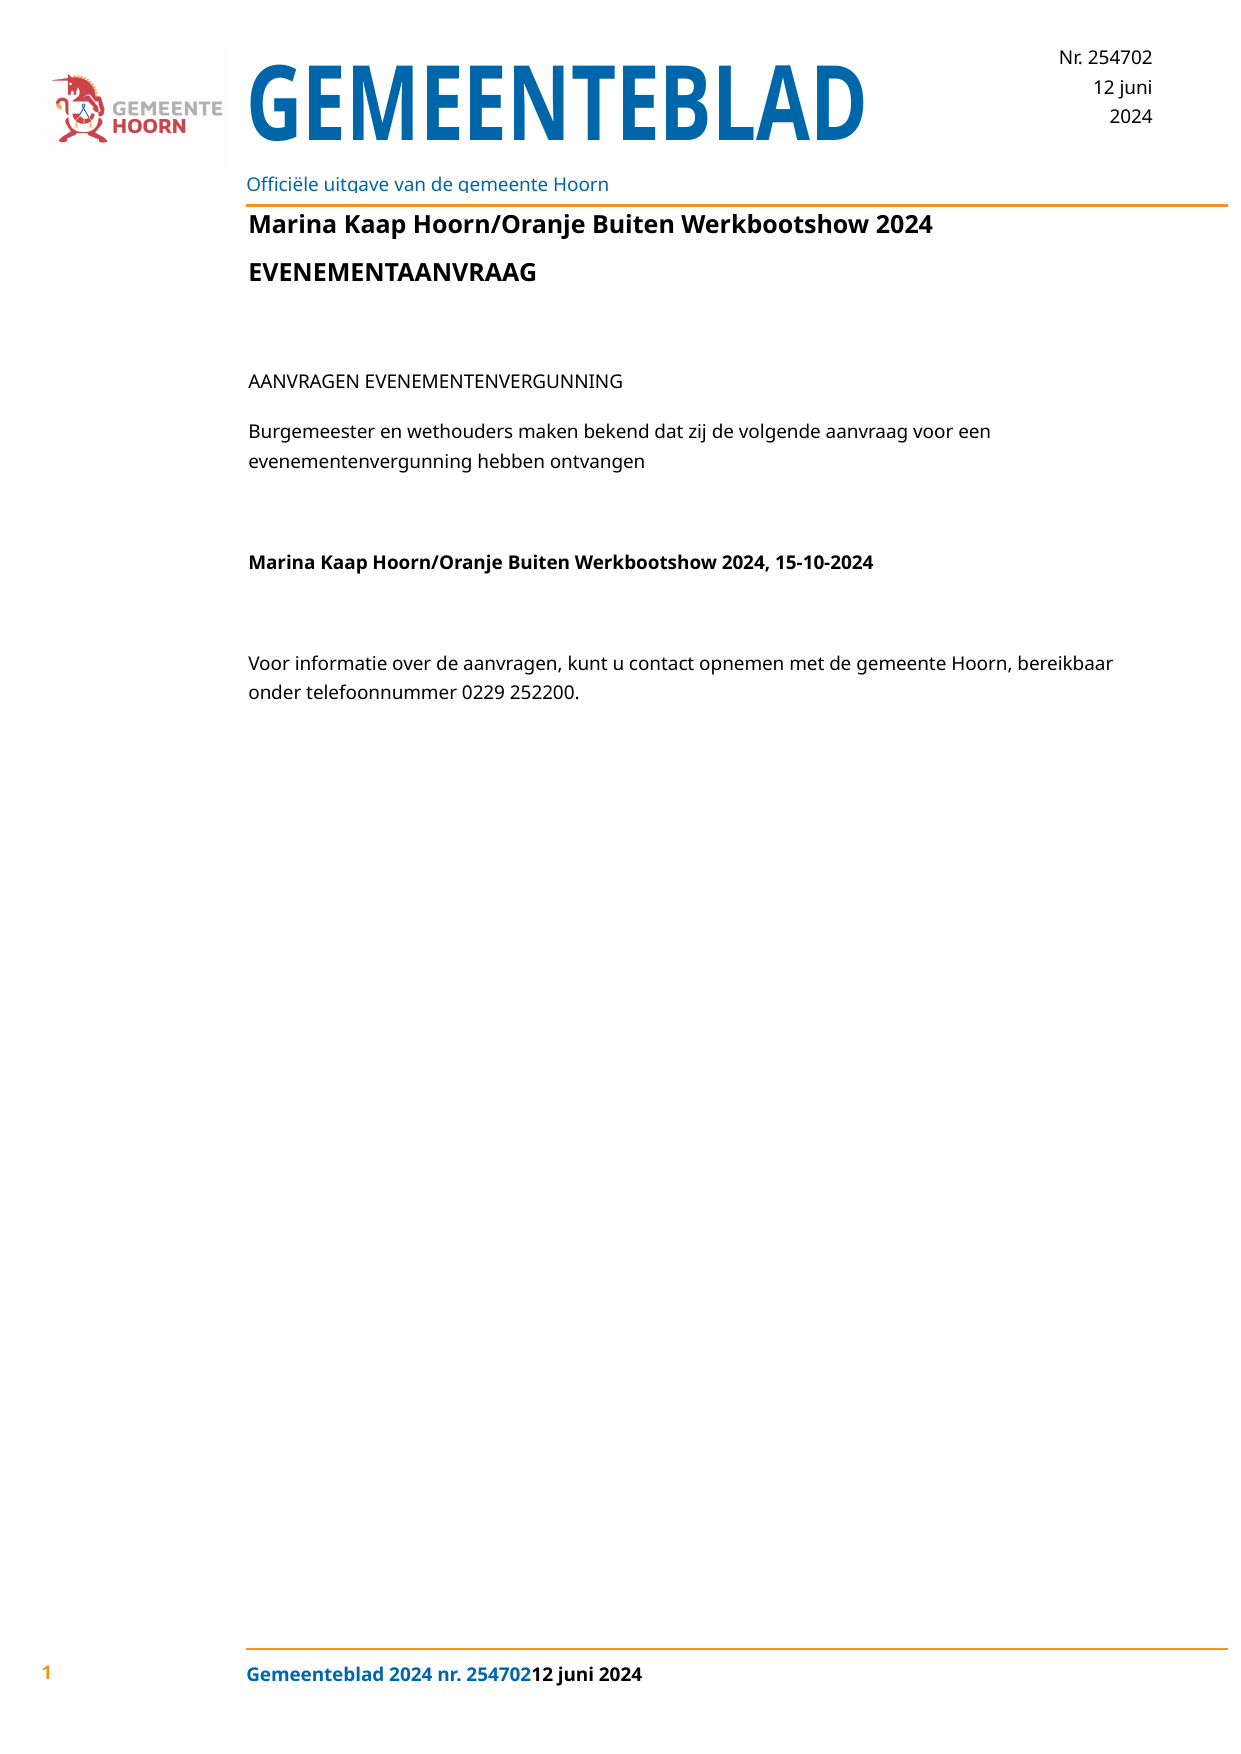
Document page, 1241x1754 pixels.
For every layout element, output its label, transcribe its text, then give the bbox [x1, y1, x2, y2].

text Marina Kaap Hoorn/Oranje Buiten Werkbootshow 2024 EVENEMENTAANVRAAG [248, 207, 1152, 288]
text AANVRAGEN EVENEMENTENVERGUNNING [248, 368, 1152, 394]
text Voor informatie over de aanvragen, kunt u contact opnemen met de gemeente Hoorn, bereikbaar onder telefoonnummer 0229 252200. [248, 650, 1152, 705]
picture [41, 47, 231, 172]
text Marina Kaap Hoorn/Oranje Buiten Werkbootshow 2024, 15-10-2024 [248, 549, 1152, 575]
text Burgemeester en wethouders maken bekend dat zij de volgende aanvraag voor een evenementenvergunning hebben ontvangen [248, 419, 1152, 474]
